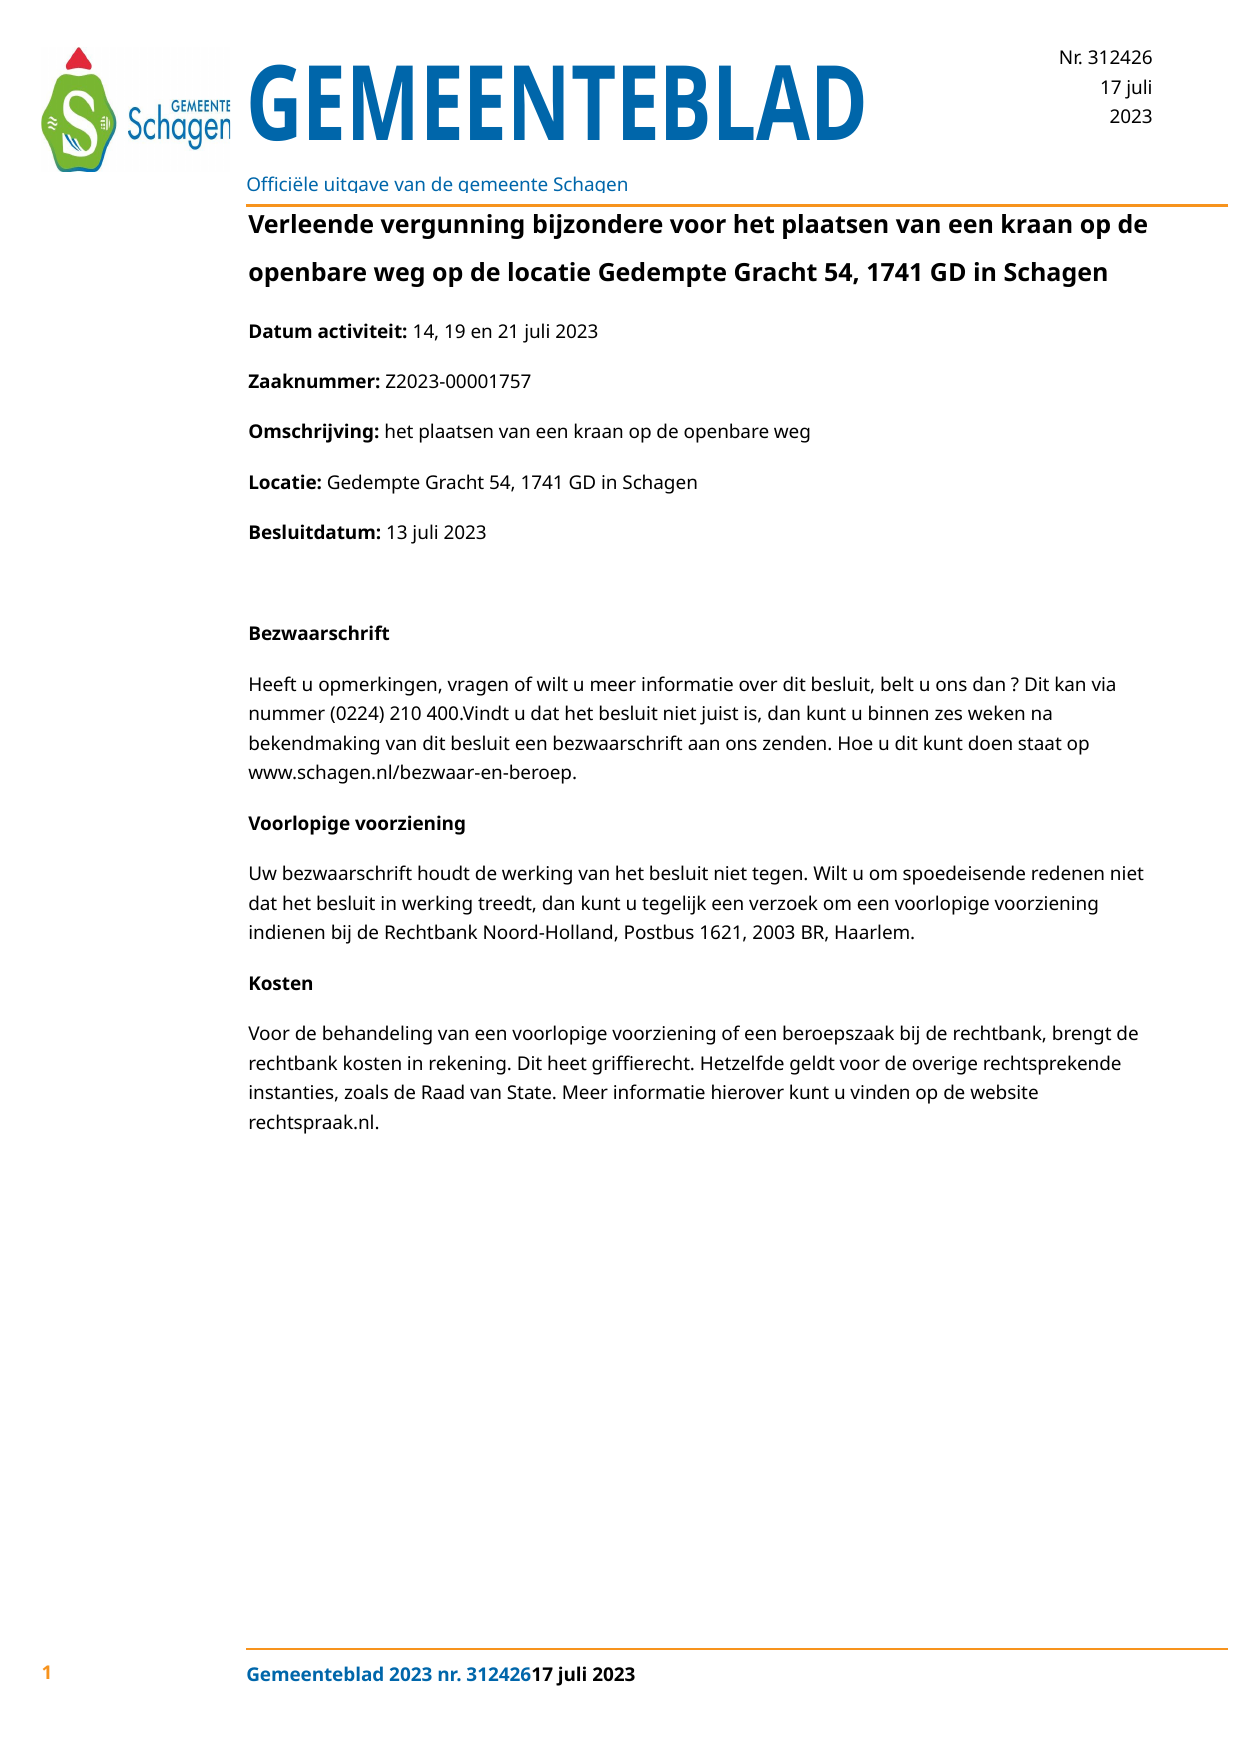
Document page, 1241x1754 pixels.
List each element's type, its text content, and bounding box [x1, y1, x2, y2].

text Datum activiteit: 14, 19 en 21 juli 2023 [248, 318, 1152, 344]
text Zaaknummer: Z2023-00001757 [248, 368, 1152, 394]
text Voorlopige voorziening [248, 810, 1152, 836]
text Kosten [248, 970, 1152, 996]
text Bezwaarschrift [248, 620, 1152, 646]
text Omschrijving: het plaatsen van een kraan op de openbare weg [248, 419, 1152, 444]
picture [41, 47, 231, 172]
text Verleende vergunning bijzondere voor het plaatsen van een kraan op de openbare weg op de locatie Gedempte Gracht 54, 1741 GD in Schagen [248, 207, 1152, 288]
text Locatie: Gedempte Gracht 54, 1741 GD in Schagen [248, 469, 1152, 495]
text Heeft u opmerkingen, vragen of wilt u meer informatie over dit besluit, belt u ons dan ? Dit kan via nummer (0224) 210 400.Vindt u dat het besluit niet juist is, dan kunt u binnen zes weken na bekendmaking van dit besluit een bezwaarschrift aan ons zenden. Hoe u dit kunt doen staat op www.schagen.nl/bezwaar-en-beroep. [248, 671, 1152, 785]
text Voor de behandeling van een voorlopige voorziening of een beroepszaak bij de rechtbank, brengt de rechtbank kosten in rekening. Dit heet griffierecht. Hetzelfde geldt voor de overige rechtsprekende instanties, zoals de Raad van State. Meer informatie hierover kunt u vinden op de website rechtspraak.nl. [248, 1020, 1152, 1135]
text Besluitdatum: 13 juli 2023 [248, 519, 1152, 545]
text Uw bezwaarschrift houdt de werking van het besluit niet tegen. Wilt u om spoedeisende redenen niet dat het besluit in werking treedt, dan kunt u tegelijk een verzoek om een voorlopige voorziening indienen bij de Rechtbank Noord-Holland, Postbus 1621, 2003 BR, Haarlem. [248, 860, 1152, 945]
